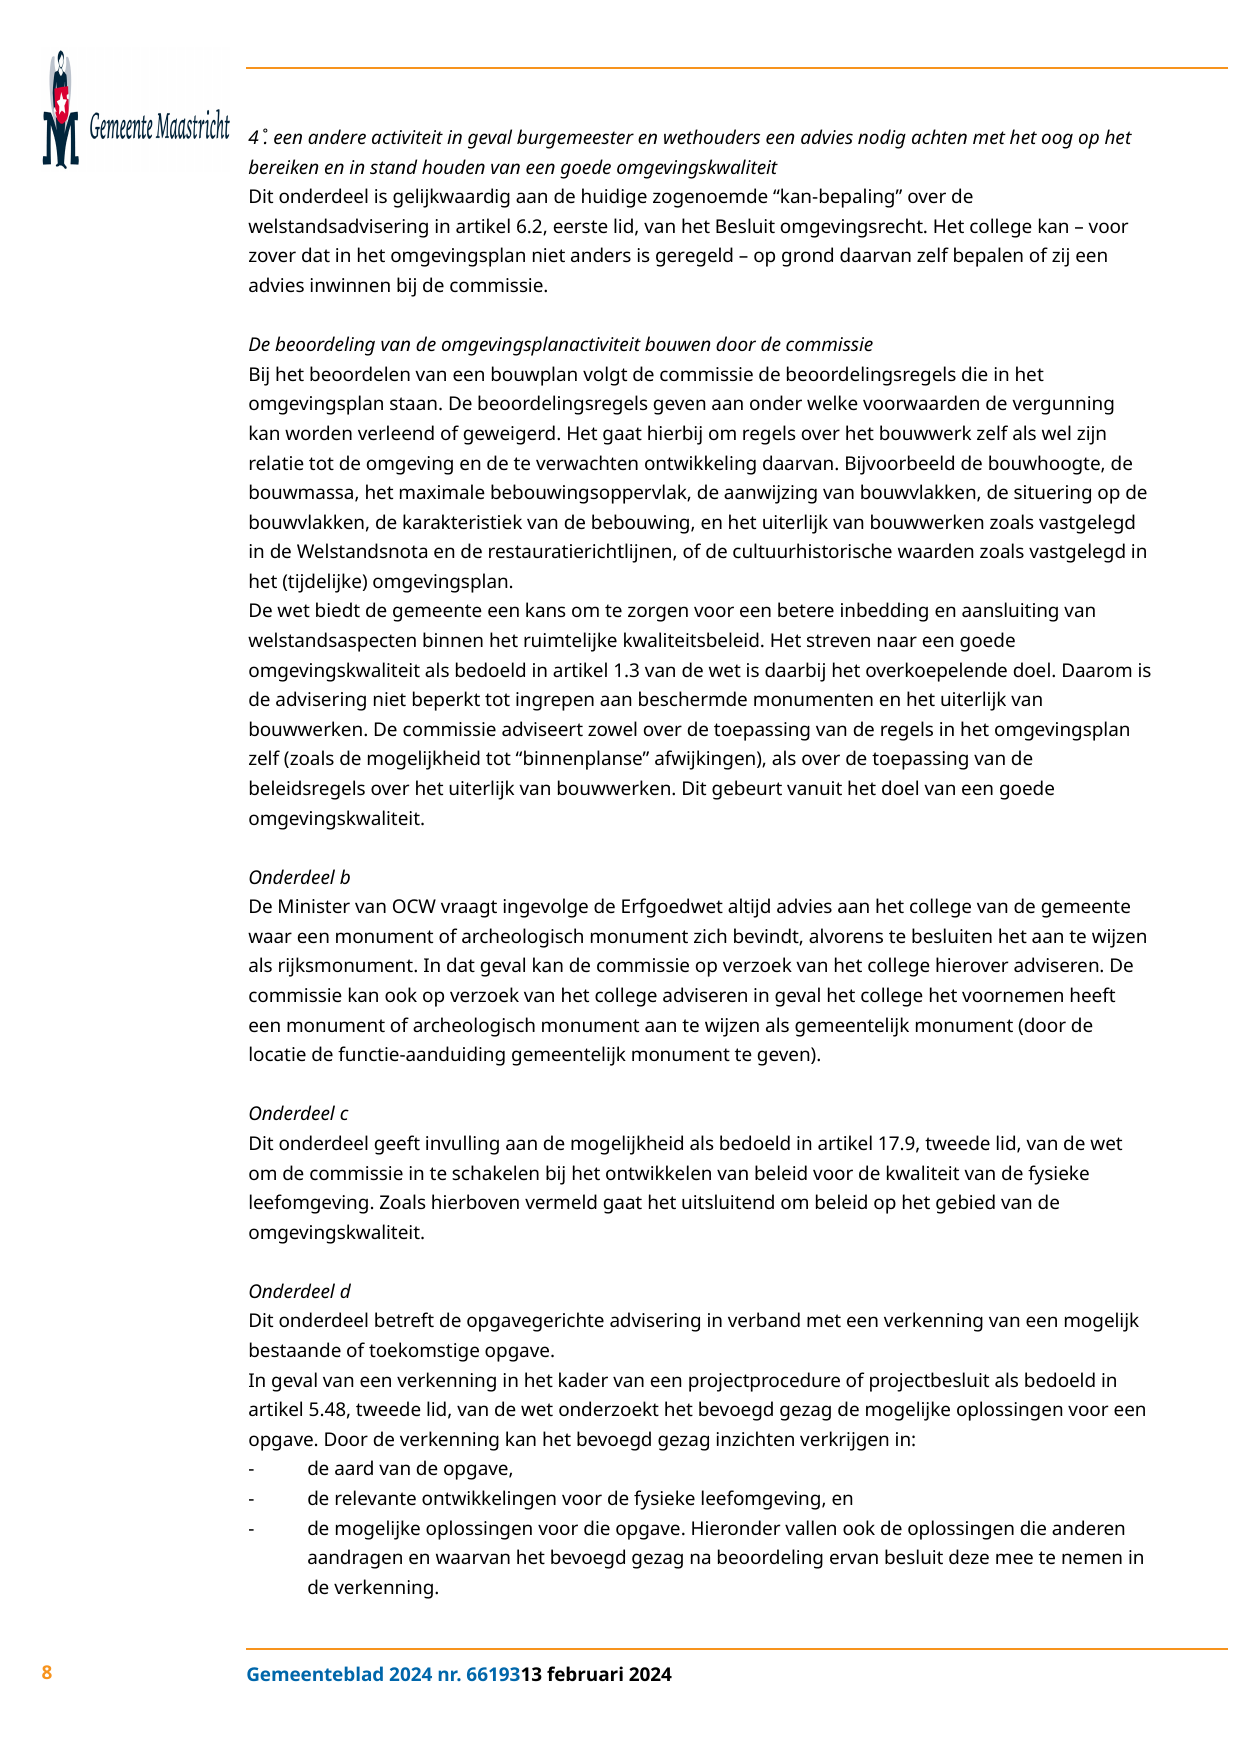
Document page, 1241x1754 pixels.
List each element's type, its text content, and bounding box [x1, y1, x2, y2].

text De Minister van OCW vraagt ingevolge de Erfgoedwet altijd advies aan het college van de gemeente waar een monument of archeologisch monument zich bevindt, alvorens te besluiten het aan te wijzen als rijksmonument. In dat geval kan de commissie op verzoek van het college hierover adviseren. De commissie kan ook op verzoek van het college adviseren in geval het college het voornemen heeft een monument of archeologisch monument aan te wijzen als gemeentelijk monument (door de locatie de functie-aanduiding gemeentelijk monument te geven). [248, 893, 1152, 1067]
text Dit onderdeel geeft invulling aan de mogelijkheid als bedoeld in artikel 17.9, tweede lid, van de wet om de commissie in te schakelen bij het ontwikkelen van beleid voor de kwaliteit van de fysieke leefomgeving. Zoals hierboven vermeld gaat het uitsluitend om beleid op het gebied van de omgevingskwaliteit. [248, 1130, 1152, 1245]
text Onderdeel b [248, 864, 1152, 890]
picture [41, 47, 231, 172]
list de aard van de opgave, [248, 1456, 1152, 1481]
text In geval van een verkenning in het kader van een projectprocedure of projectbesluit als bedoeld in artikel 5.48, tweede lid, van de wet onderzoekt het bevoegd gezag de mogelijke oplossingen voor een opgave. Door de verkenning kan het bevoegd gezag inzichten verkrijgen in: [248, 1367, 1152, 1452]
text Bij het beoordelen van een bouwplan volgt de commissie de beoordelingsregels die in het omgevingsplan staan. De beoordelingsregels geven aan onder welke voorwaarden de vergunning kan worden verleend of geweigerd. Het gaat hierbij om regels over het bouwwerk zelf als wel zijn relatie tot de omgeving en de te verwachten ontwikkeling daarvan. Bijvoorbeeld de bouwhoogte, de bouwmassa, het maximale bebouwingsoppervlak, de aanwijzing van bouwvlakken, de situering op de bouwvlakken, de karakteristiek van de bebouwing, en het uiterlijk van bouwwerken zoals vastgelegd in de Welstandsnota en de restauratierichtlijnen, of de cultuurhistorische waarden zoals vastgelegd in het (tijdelijke) omgevingsplan. [248, 361, 1152, 594]
text De beoordeling van de omgevingsplanactiviteit bouwen door de commissie [248, 331, 1152, 357]
text 4 ̊. een andere activiteit in geval burgemeester en wethouders een advies nodig achten met het oog op het bereiken en in stand houden van een goede omgevingskwaliteit [248, 124, 1152, 180]
text Dit onderdeel is gelijkwaardig aan de huidige zogenoemde “kan-bepaling” over de welstandsadvisering in artikel 6.2, eerste lid, van het Besluit omgevingsrecht. Het college kan – voor zover dat in het omgevingsplan niet anders is geregeld – op grond daarvan zelf bepalen of zij een advies inwinnen bij de commissie. [248, 183, 1152, 298]
list de relevante ontwikkelingen voor de fysieke leefomgeving, en [248, 1485, 1152, 1511]
text De wet biedt de gemeente een kans om te zorgen voor een betere inbedding en aansluiting van welstandsaspecten binnen het ruimtelijke kwaliteitsbeleid. Het streven naar een goede omgevingskwaliteit als bedoeld in artikel 1.3 van de wet is daarbij het overkoepelende doel. Daarom is de advisering niet beperkt tot ingrepen aan beschermde monumenten en het uiterlijk van bouwwerken. De commissie adviseert zowel over de toepassing van de regels in het omgevingsplan zelf (zoals de mogelijkheid tot “binnenplanse” afwijkingen), als over de toepassing van de beleidsregels over het uiterlijk van bouwwerken. Dit gebeurt vanuit het doel van een goede omgevingskwaliteit. [248, 598, 1152, 831]
text Dit onderdeel betreft de opgavegerichte advisering in verband met een verkenning van een mogelijk bestaande of toekomstige opgave. [248, 1308, 1152, 1363]
list de mogelijke oplossingen voor die opgave. Hieronder vallen ook de oplossingen die anderen aandragen en waarvan het bevoegd gezag na beoordeling ervan besluit deze mee te nemen in de verkenning. [248, 1515, 1152, 1600]
text Onderdeel d [248, 1278, 1152, 1304]
text Onderdeel c [248, 1101, 1152, 1126]
